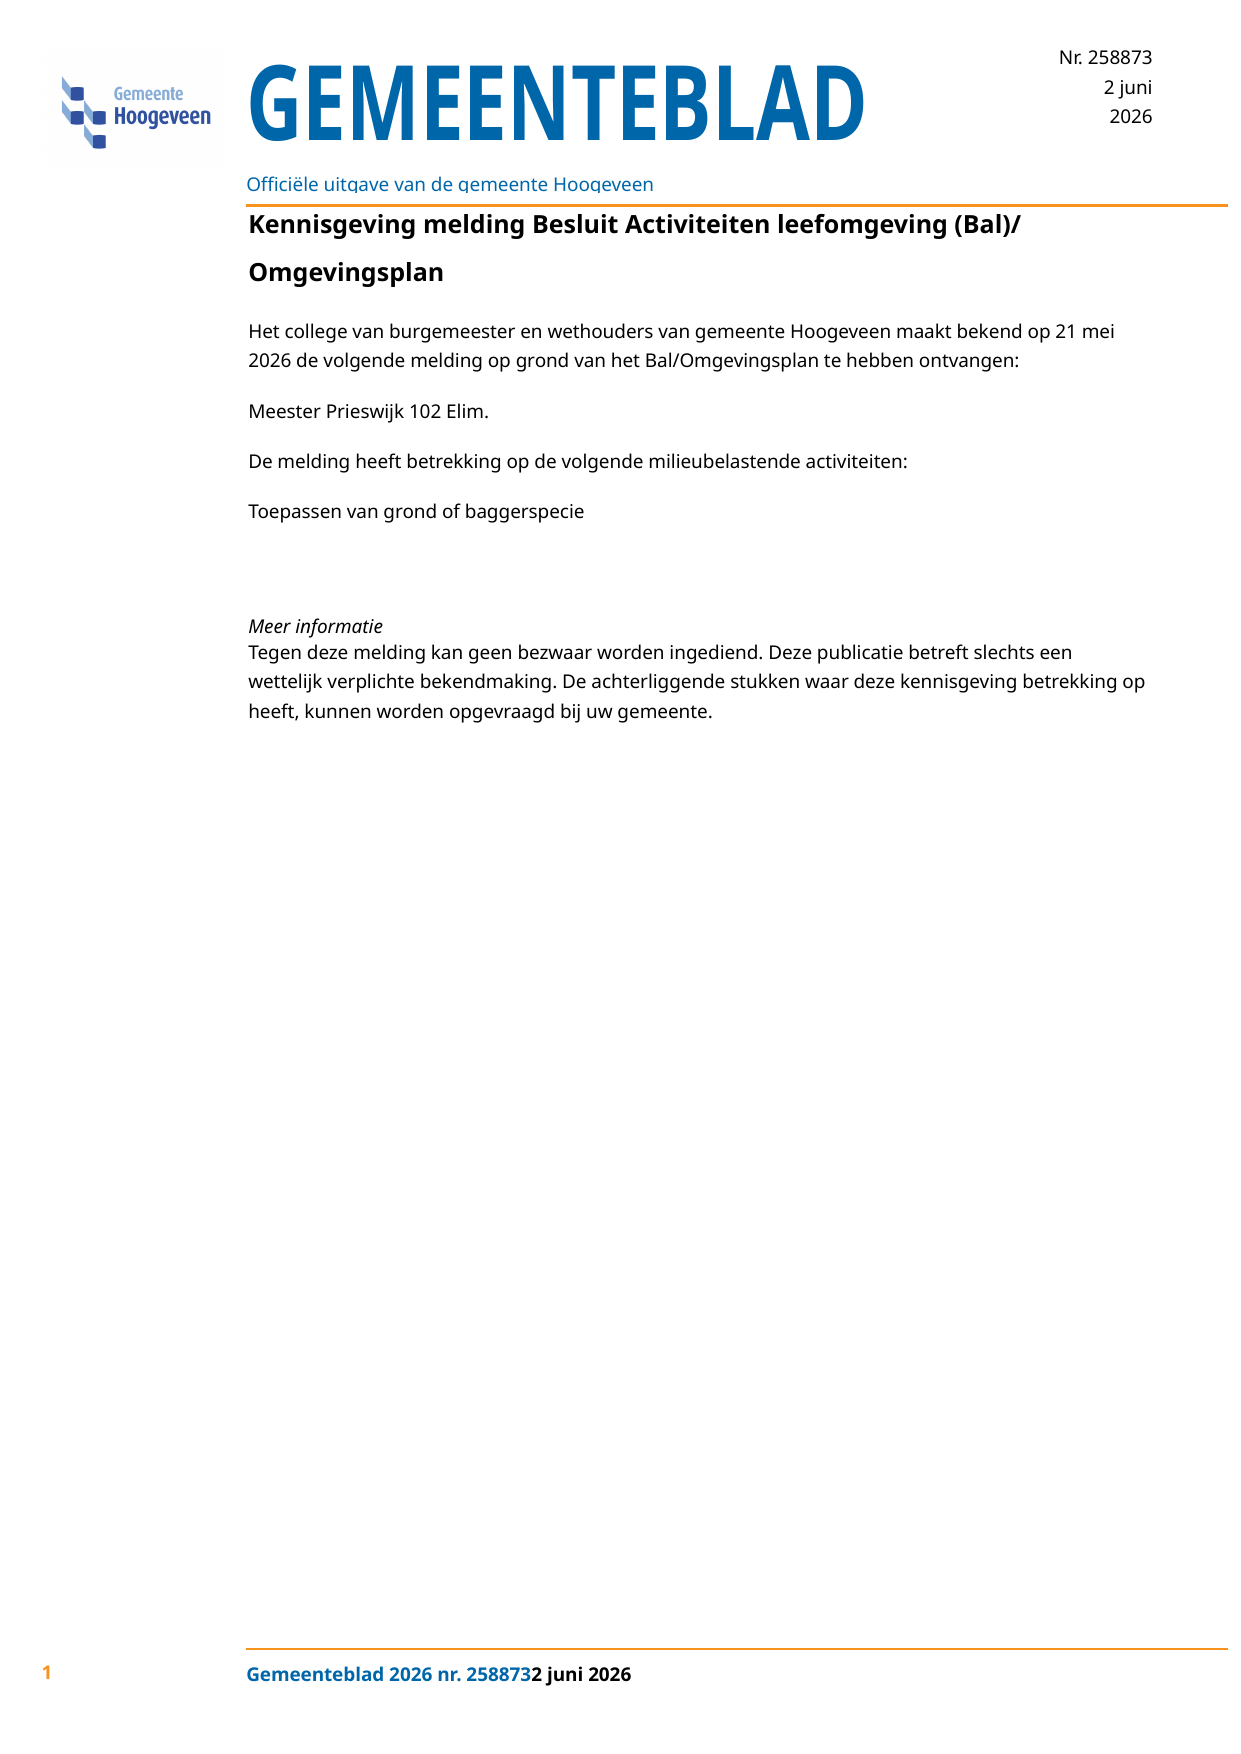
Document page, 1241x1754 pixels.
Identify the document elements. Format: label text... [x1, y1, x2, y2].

text De melding heeft betrekking op de volgende milieubelastende activiteiten: [248, 448, 1152, 474]
text Meester Prieswijk 102 Elim. [248, 398, 1152, 424]
text Kennisgeving melding Besluit Activiteiten leefomgeving (Bal)/ Omgevingsplan [248, 207, 1152, 288]
text Het college van burgemeester en wethouders van gemeente Hoogeveen maakt bekend op 21 mei 2026 de volgende melding op grond van het Bal/Omgevingsplan te hebben ontvangen: [248, 318, 1152, 373]
text Meer informatie [248, 613, 1152, 639]
text Tegen deze melding kan geen bezwaar worden ingediend. Deze publicatie betreft slechts een wettelijk verplichte bekendmaking. De achterliggende stukken waar deze kennisgeving betrekking op heeft, kunnen worden opgevraagd bij uw gemeente. [248, 639, 1152, 724]
picture [41, 47, 231, 172]
text Toepassen van grond of baggerspecie [248, 499, 1152, 524]
